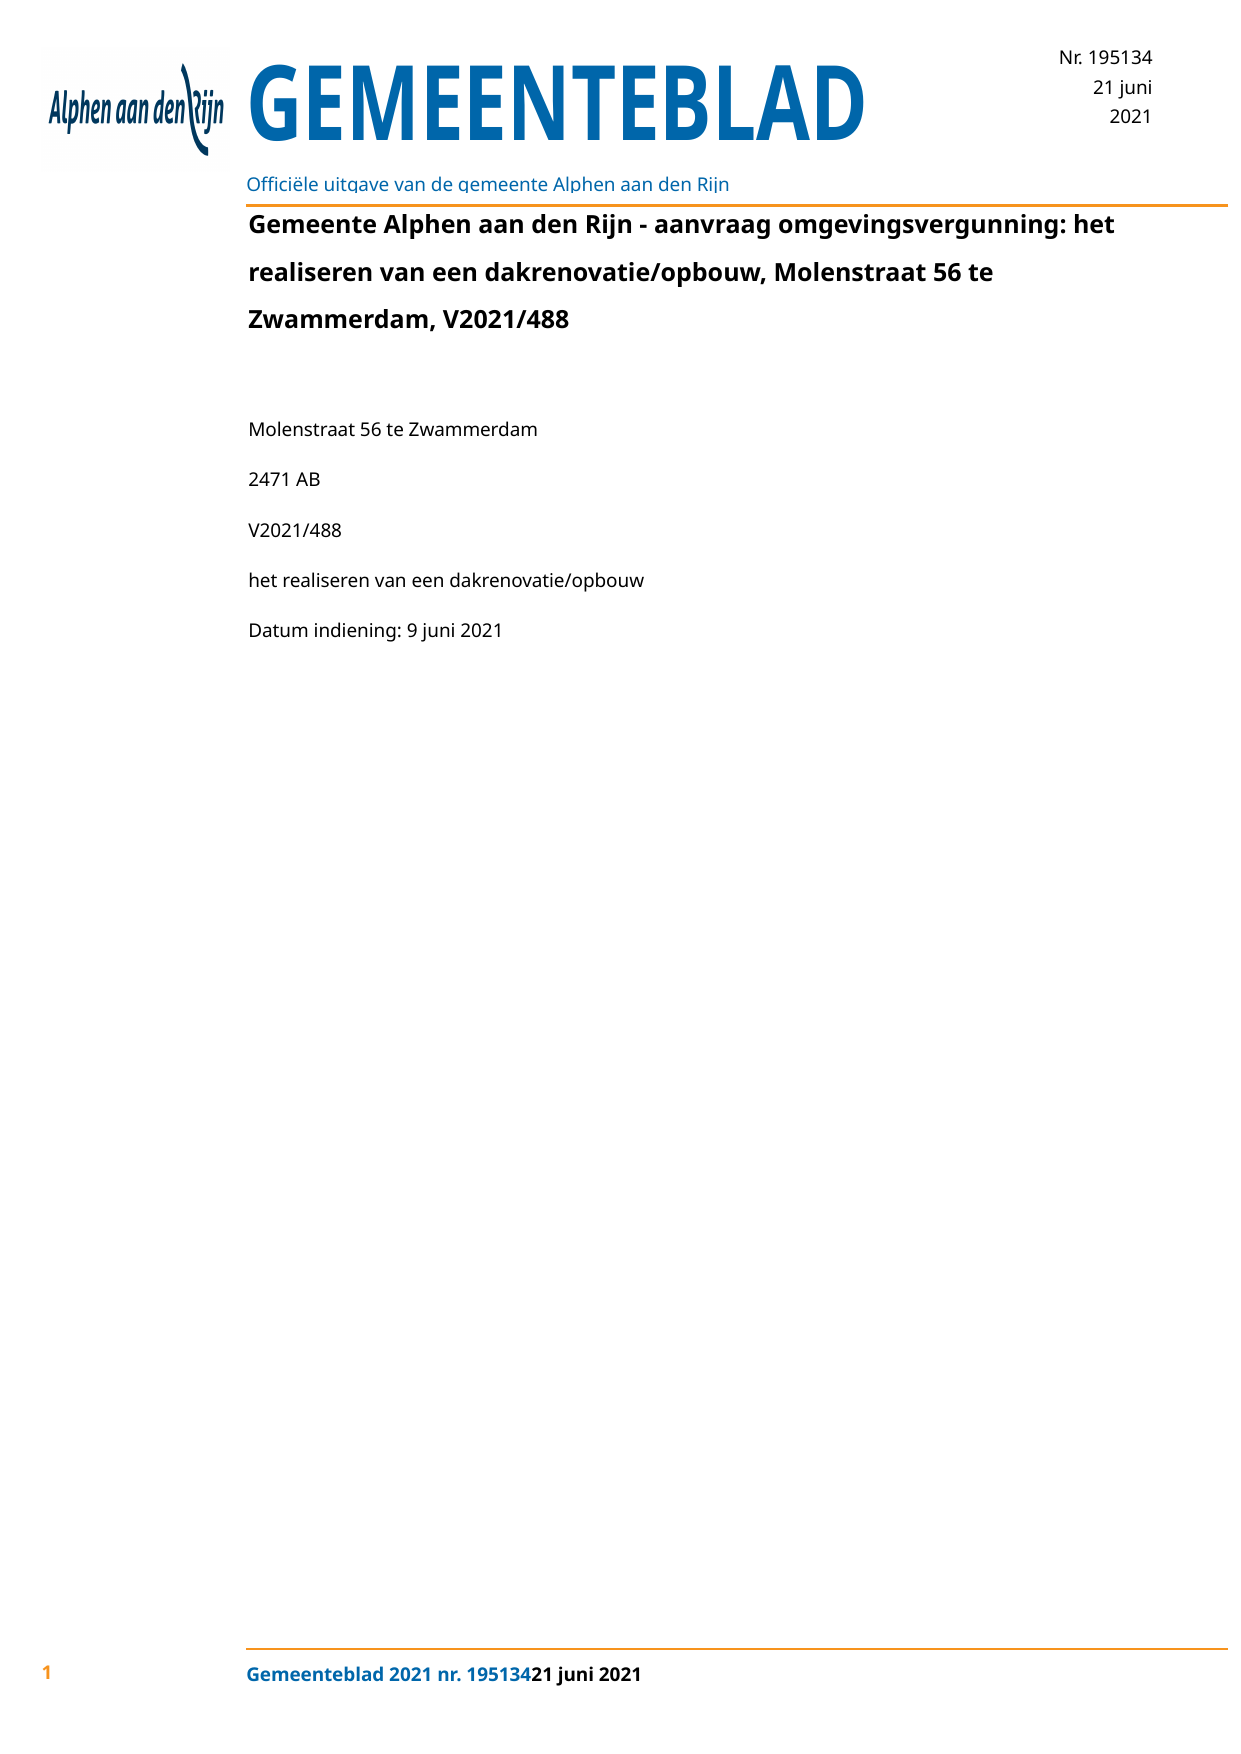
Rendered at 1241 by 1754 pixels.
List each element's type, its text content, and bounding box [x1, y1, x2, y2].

picture [41, 47, 231, 172]
text Gemeente Alphen aan den Rijn - aanvraag omgevingsvergunning: het realiseren van een dakrenovatie/opbouw, Molenstraat 56 te Zwammerdam, V2021/488 [248, 207, 1152, 336]
text V2021/488 [248, 517, 1152, 542]
text Molenstraat 56 te Zwammerdam [248, 416, 1152, 442]
text het realiseren van een dakrenovatie/opbouw [248, 567, 1152, 593]
text Datum indiening: 9 juni 2021 [248, 618, 1152, 643]
text 2471 AB [248, 466, 1152, 492]
